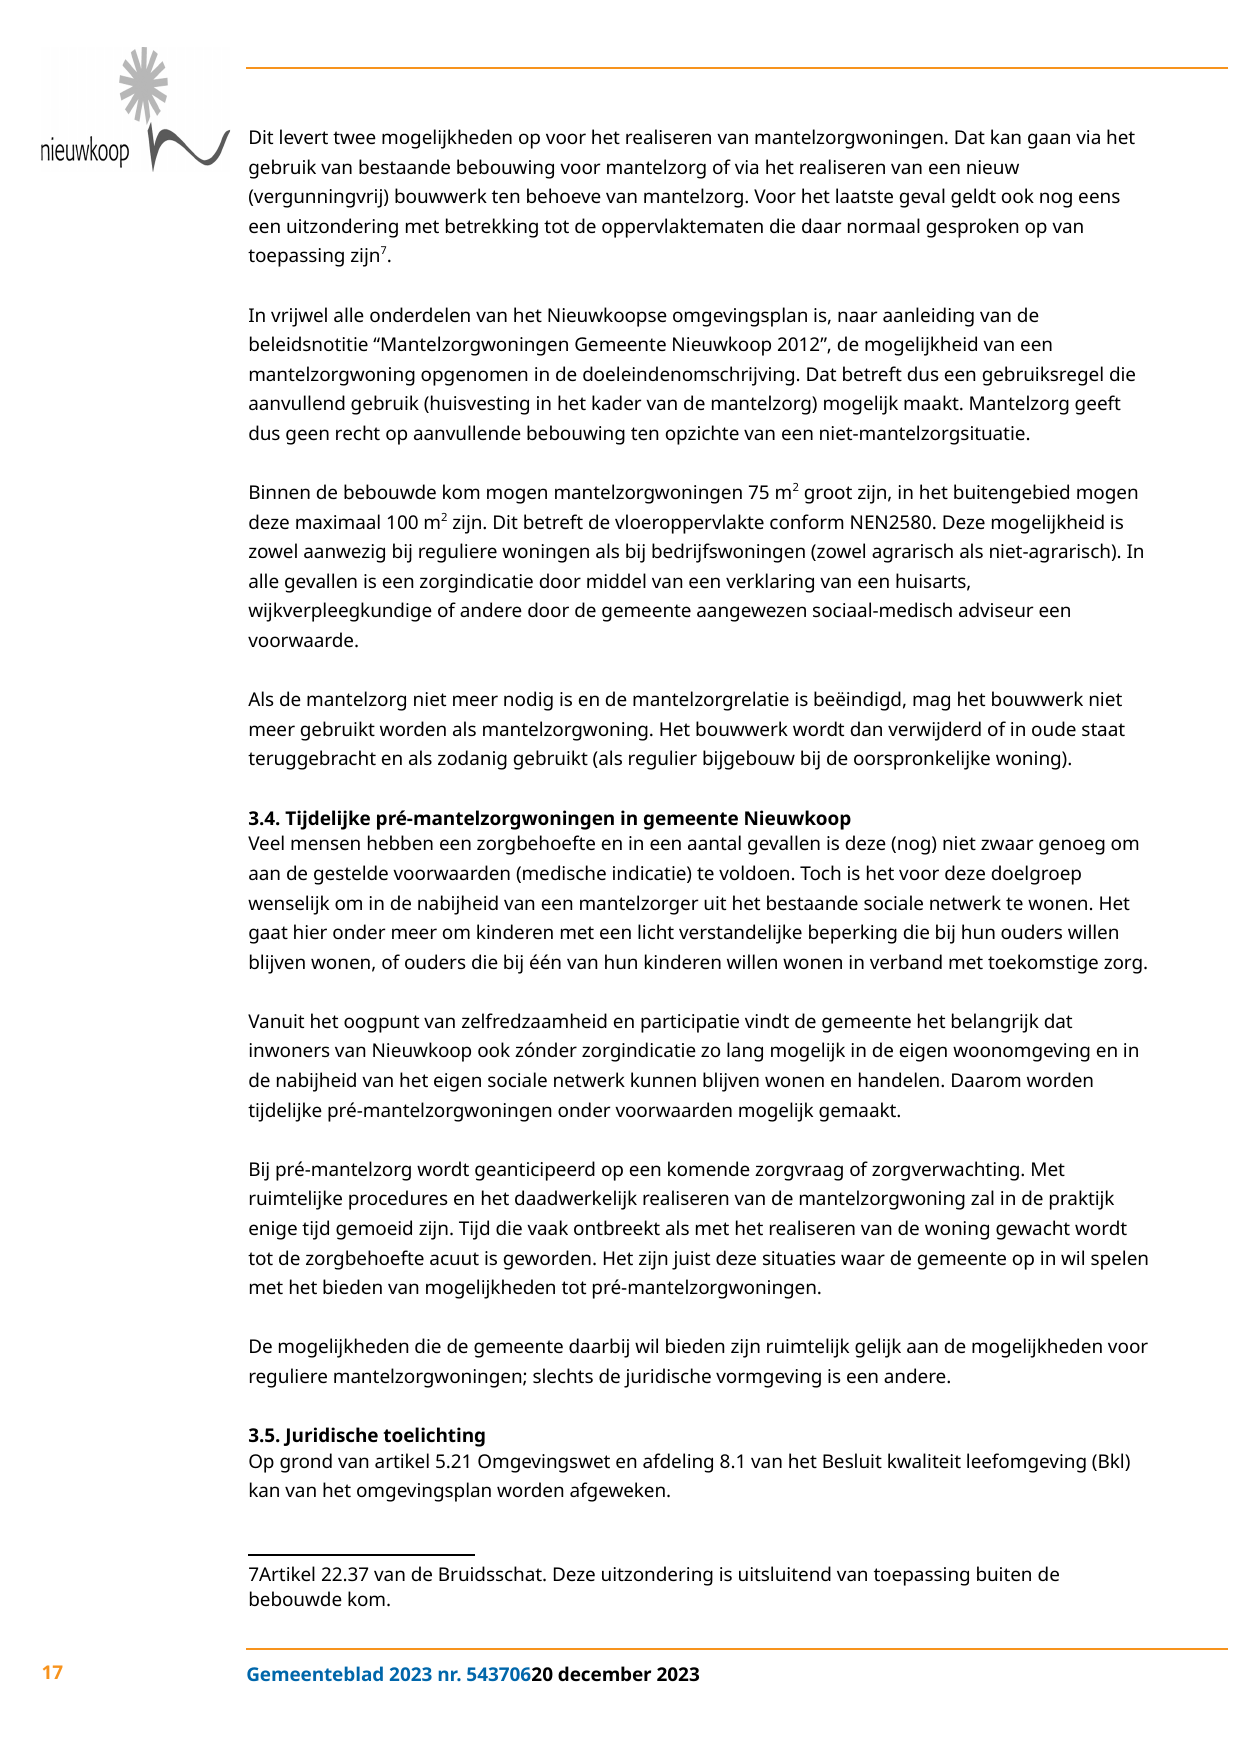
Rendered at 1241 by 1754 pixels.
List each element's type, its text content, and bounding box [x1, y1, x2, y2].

text 3.4. Tijdelijke pré-mantelzorgwoningen in gemeente Nieuwkoop [248, 805, 1152, 831]
text Als de mantelzorg niet meer nodig is en de mantelzorgrelatie is beëindigd, mag het bouwwerk niet meer gebruikt worden als mantelzorgwoning. Het bouwwerk wordt dan verwijderd of in oude staat teruggebracht en als zodanig gebruikt (als regulier bijgebouw bij de oorspronkelijke woning). [248, 686, 1152, 771]
text 3.5. Juridische toelichting [248, 1422, 1152, 1448]
text In vrijwel alle onderdelen van het Nieuwkoopse omgevingsplan is, naar aanleiding van de beleidsnotitie “Mantelzorgwoningen Gemeente Nieuwkoop 2012”, de mogelijkheid van een mantelzorgwoning opgenomen in de doeleindenomschrijving. Dat betreft dus een gebruiksregel die aanvullend gebruik (huisvesting in het kader van de mantelzorg) mogelijk maakt. Mantelzorg geeft dus geen recht op aanvullende bebouwing ten opzichte van een niet-mantelzorgsituatie. [248, 302, 1152, 446]
text Bij pré-mantelzorg wordt geanticipeerd op een komende zorgvraag of zorgverwachting. Met ruimtelijke procedures en het daadwerkelijk realiseren van de mantelzorgwoning zal in de praktijk enige tijd gemoeid zijn. Tijd die vaak ontbreekt als met het realiseren van de woning gewacht wordt tot de zorgbehoefte acuut is geworden. Het zijn juist deze situaties waar de gemeente op in wil spelen met het bieden van mogelijkheden tot pré-mantelzorgwoningen. [248, 1156, 1152, 1300]
text Artikel 22.37 van de Bruidsschat. Deze uitzondering is uitsluitend van toepassing buiten de bebouwde kom. [248, 1561, 1152, 1612]
text Binnen de bebouwde kom mogen mantelzorgwoningen 75 m2 groot zijn, in het buitengebied mogen deze maximaal 100 m2 zijn. Dit betreft de vloeroppervlakte conform NEN2580. Deze mogelijkheid is zowel aanwezig bij reguliere woningen als bij bedrijfswoningen (zowel agrarisch als niet-agrarisch). In alle gevallen is een zorgindicatie door middel van een verklaring van een huisarts, wijkverpleegkundige of andere door de gemeente aangewezen sociaal-medisch adviseur een voorwaarde. [248, 479, 1152, 653]
picture [41, 47, 231, 172]
text Vanuit het oogpunt van zelfredzaamheid en participatie vindt de gemeente het belangrijk dat inwoners van Nieuwkoop ook zónder zorgindicatie zo lang mogelijk in de eigen woonomgeving en in de nabijheid van het eigen sociale netwerk kunnen blijven wonen en handelen. Daarom worden tijdelijke pré-mantelzorgwoningen onder voorwaarden mogelijk gemaakt. [248, 1008, 1152, 1122]
text Op grond van artikel 5.21 Omgevingswet en afdeling 8.1 van het Besluit kwaliteit leefomgeving (Bkl) kan van het omgevingsplan worden afgeweken. [248, 1448, 1152, 1503]
text Veel mensen hebben een zorgbehoefte en in een aantal gevallen is deze (nog) niet zwaar genoeg om aan de gestelde voorwaarden (medische indicatie) te voldoen. Toch is het voor deze doelgroep wenselijk om in de nabijheid van een mantelzorger uit het bestaande sociale netwerk te wonen. Het gaat hier onder meer om kinderen met een licht verstandelijke beperking die bij hun ouders willen blijven wonen, of ouders die bij één van hun kinderen willen wonen in verband met toekomstige zorg. [248, 831, 1152, 974]
text De mogelijkheden die de gemeente daarbij wil bieden zijn ruimtelijk gelijk aan de mogelijkheden voor reguliere mantelzorgwoningen; slechts de juridische vormgeving is een andere. [248, 1333, 1152, 1389]
text Dit levert twee mogelijkheden op voor het realiseren van mantelzorgwoningen. Dat kan gaan via het gebruik van bestaande bebouwing voor mantelzorg of via het realiseren van een nieuw (vergunningvrij) bouwwerk ten behoeve van mantelzorg. Voor het laatste geval geldt ook nog eens een uitzondering met betrekking tot de oppervlaktematen die daar normaal gesproken op van toepassing zijn. [248, 124, 1152, 268]
